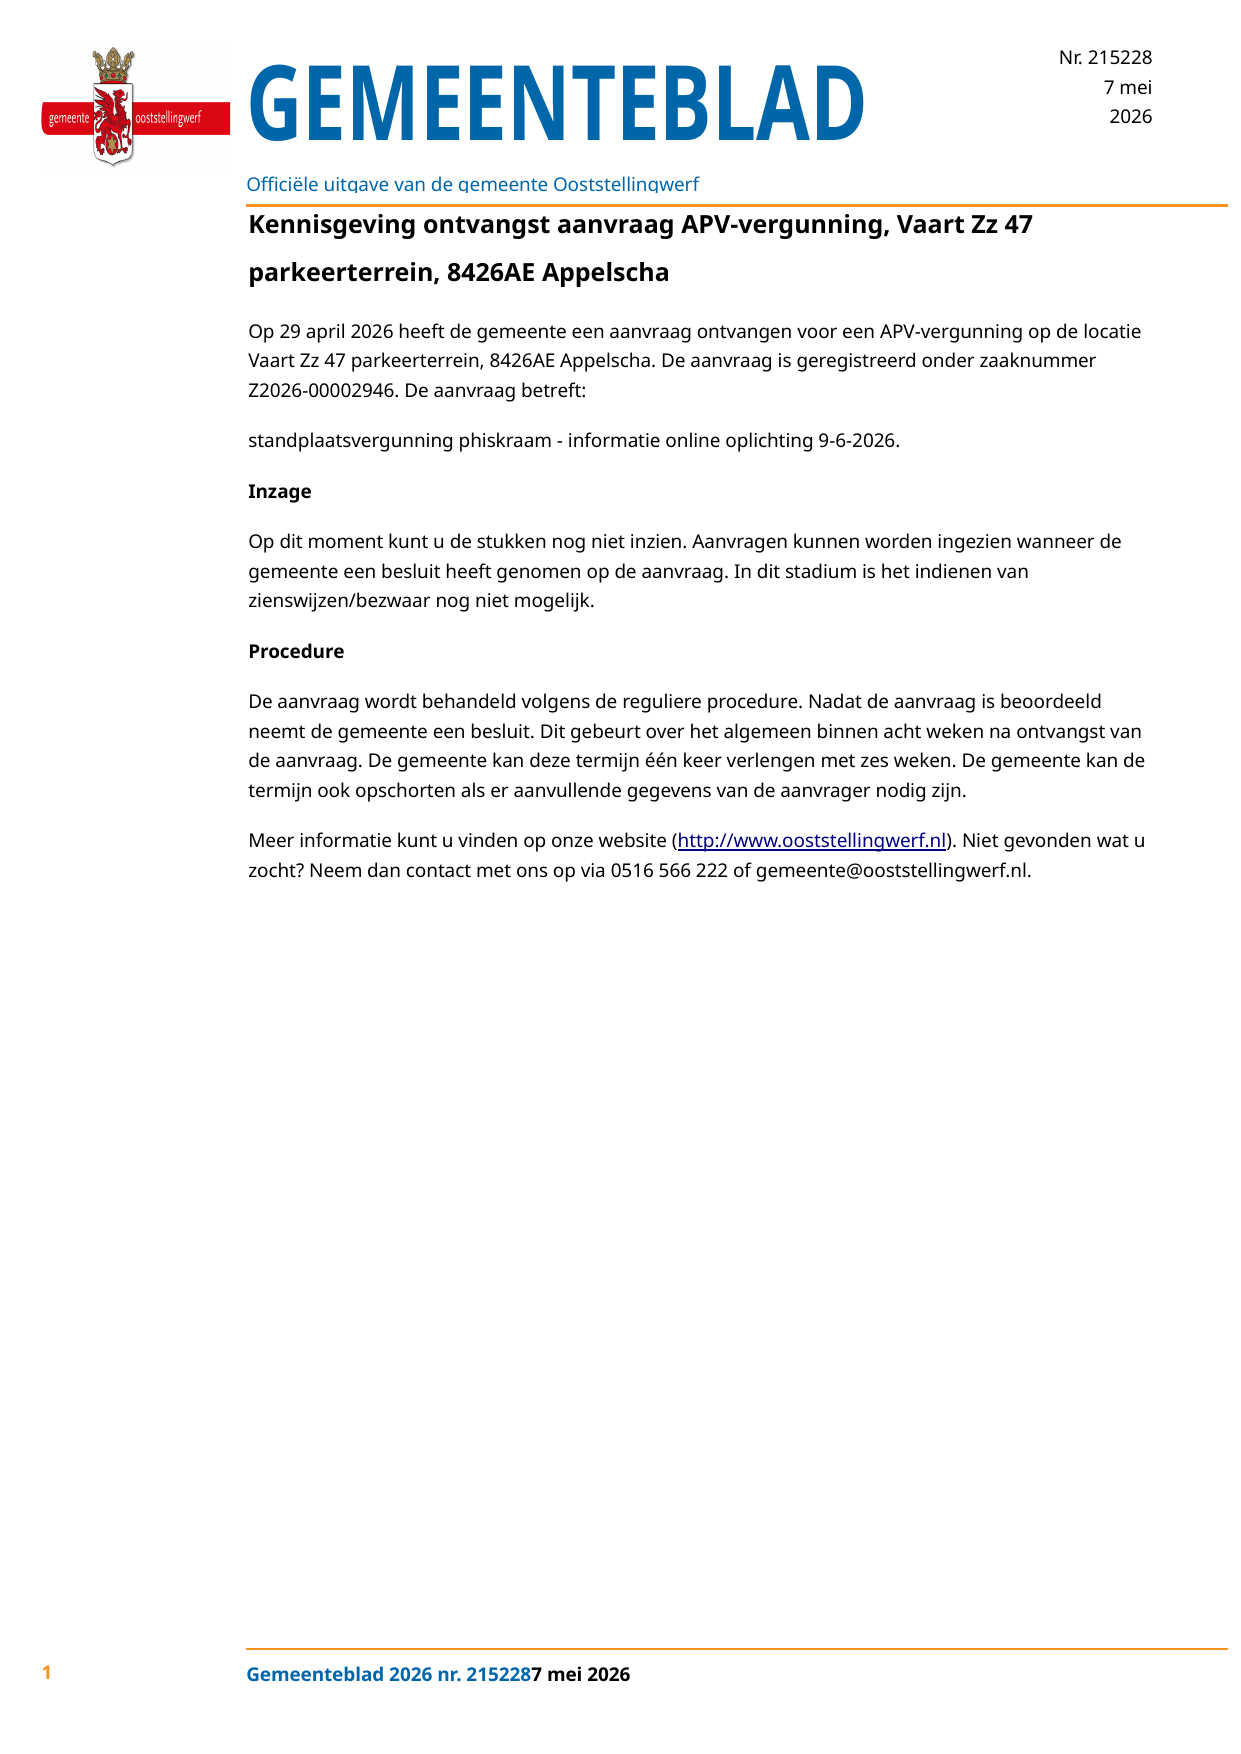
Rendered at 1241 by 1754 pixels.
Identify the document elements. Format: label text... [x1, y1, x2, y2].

text Op 29 april 2026 heeft de gemeente een aanvraag ontvangen voor een APV-vergunning op de locatie Vaart Zz 47 parkeerterrein, 8426AE Appelscha. De aanvraag is geregistreerd onder zaaknummer Z2026-00002946. De aanvraag betreft: [248, 318, 1152, 403]
text standplaatsvergunning phiskraam - informatie online oplichting 9-6-2026. [248, 427, 1152, 453]
text De aanvraag wordt behandeld volgens de reguliere procedure. Nadat de aanvraag is beoordeeld neemt de gemeente een besluit. Dit gebeurt over het algemeen binnen acht weken na ontvangst van de aanvraag. De gemeente kan deze termijn één keer verlengen met zes weken. De gemeente kan de termijn ook opschorten als er aanvullende gegevens van de aanvrager nodig zijn. [248, 688, 1152, 803]
text Meer informatie kunt u vinden op onze website (http://www.ooststellingwerf.nl). Niet gevonden wat u zocht? Neem dan contact met ons op via 0516 566 222 of gemeente@ooststellingwerf.nl. [248, 827, 1152, 883]
text Op dit moment kunt u de stukken nog niet inzien. Aanvragen kunnen worden ingezien wanneer de gemeente een besluit heeft genomen op de aanvraag. In dit stadium is het indienen van zienswijzen/bezwaar nog niet mogelijk. [248, 528, 1152, 613]
picture [41, 47, 231, 172]
text Procedure [248, 638, 1152, 664]
text Inzage [248, 478, 1152, 504]
text Kennisgeving ontvangst aanvraag APV-vergunning, Vaart Zz 47 parkeerterrein, 8426AE Appelscha [248, 207, 1152, 288]
